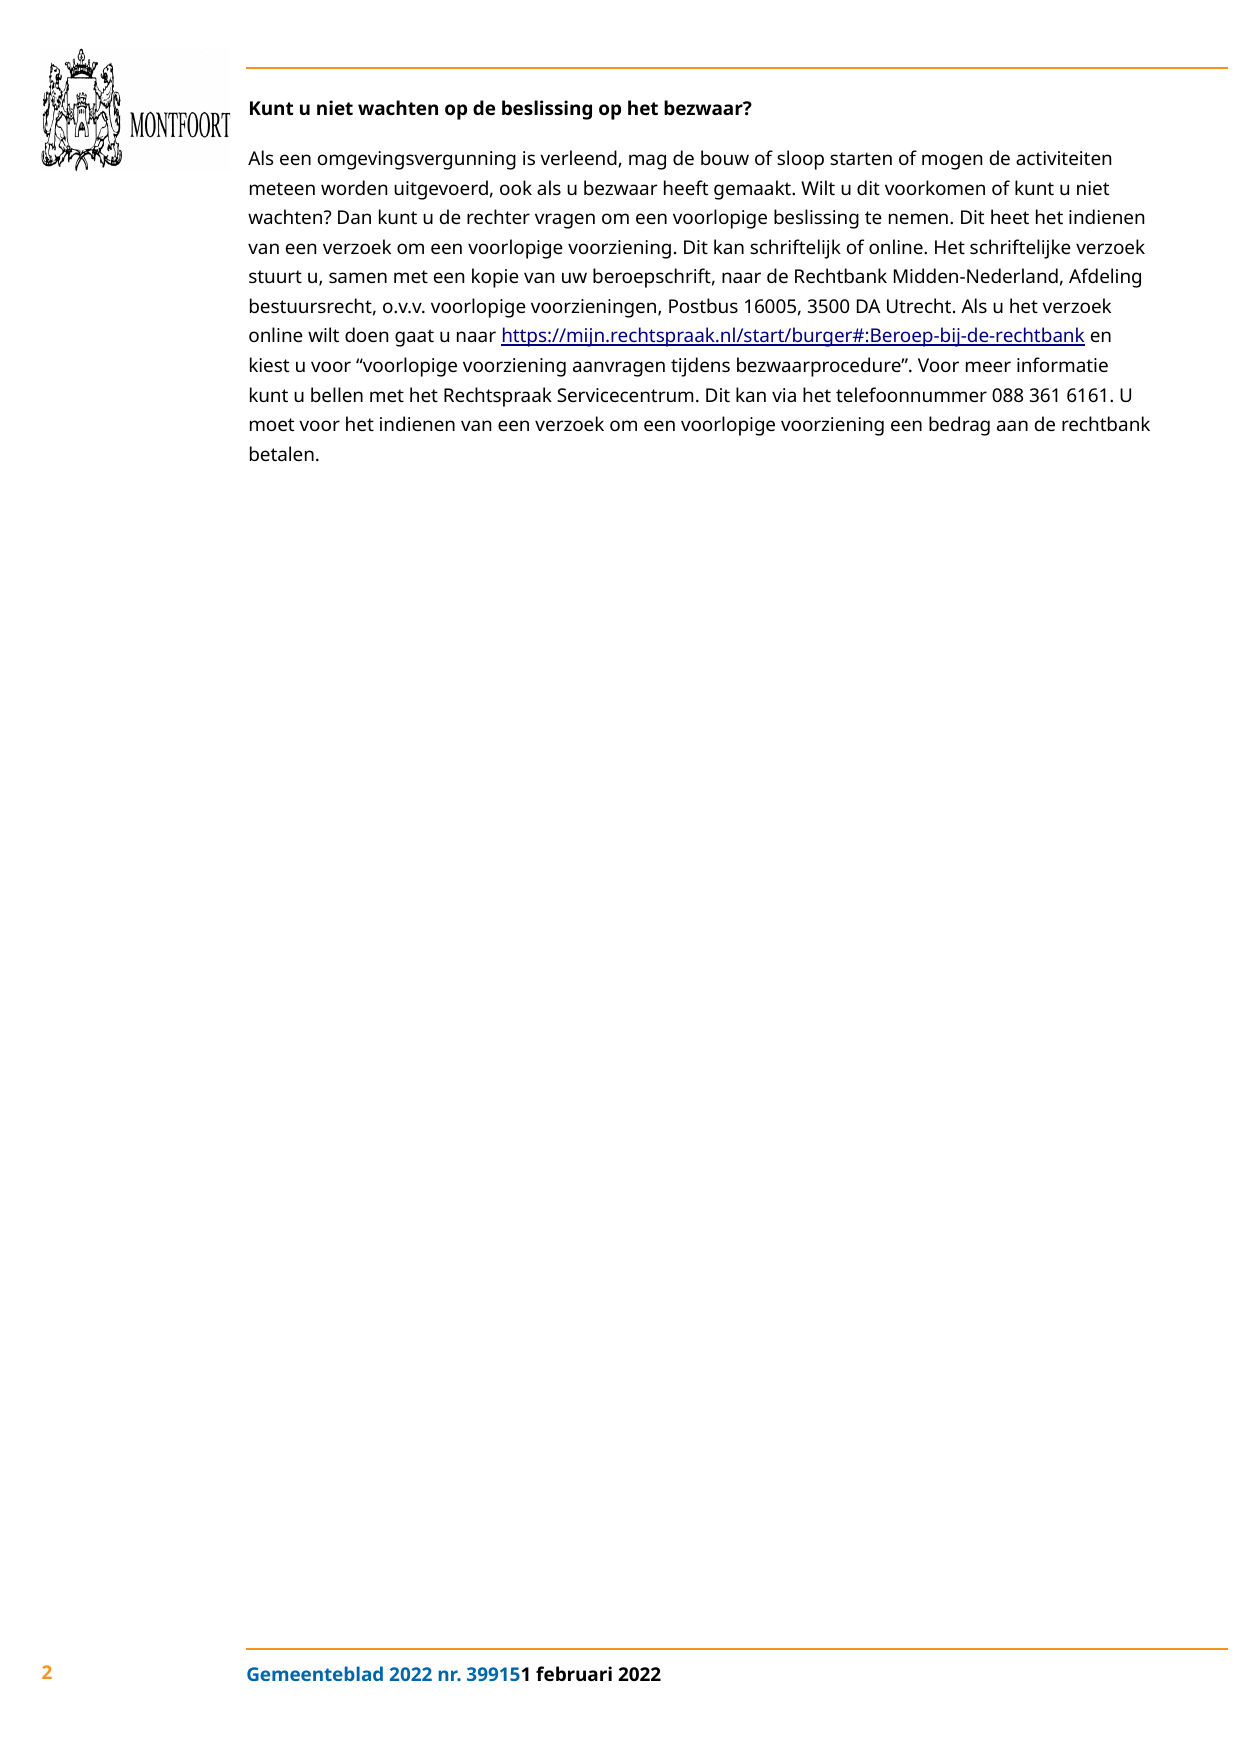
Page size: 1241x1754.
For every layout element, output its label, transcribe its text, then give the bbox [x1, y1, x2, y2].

text Als een omgevingsvergunning is verleend, mag de bouw of sloop starten of mogen de activiteiten meteen worden uitgevoerd, ook als u bezwaar heeft gemaakt. Wilt u dit voorkomen of kunt u niet wachten? Dan kunt u de rechter vragen om een voorlopige beslissing te nemen. Dit heet het indienen van een verzoek om een voorlopige voorziening. Dit kan schriftelijk of online. Het schriftelijke verzoek stuurt u, samen met een kopie van uw beroepschrift, naar de Rechtbank Midden-Nederland, Afdeling bestuursrecht, o.v.v. voorlopige voorzieningen, Postbus 16005, 3500 DA Utrecht. Als u het verzoek online wilt doen gaat u naar https://mijn.rechtspraak.nl/start/burger#:Beroep-bij-de-rechtbank en kiest u voor “voorlopige voorziening aanvragen tijdens bezwaarprocedure”. Voor meer informatie kunt u bellen met het Rechtspraak Servicecentrum. Dit kan via het telefoonnummer 088 361 6161. U moet voor het indienen van een verzoek om een voorlopige voorziening een bedrag aan de rechtbank betalen. [248, 145, 1152, 467]
text Kunt u niet wachten op de beslissing op het bezwaar? [248, 95, 1152, 121]
picture [41, 47, 231, 172]
